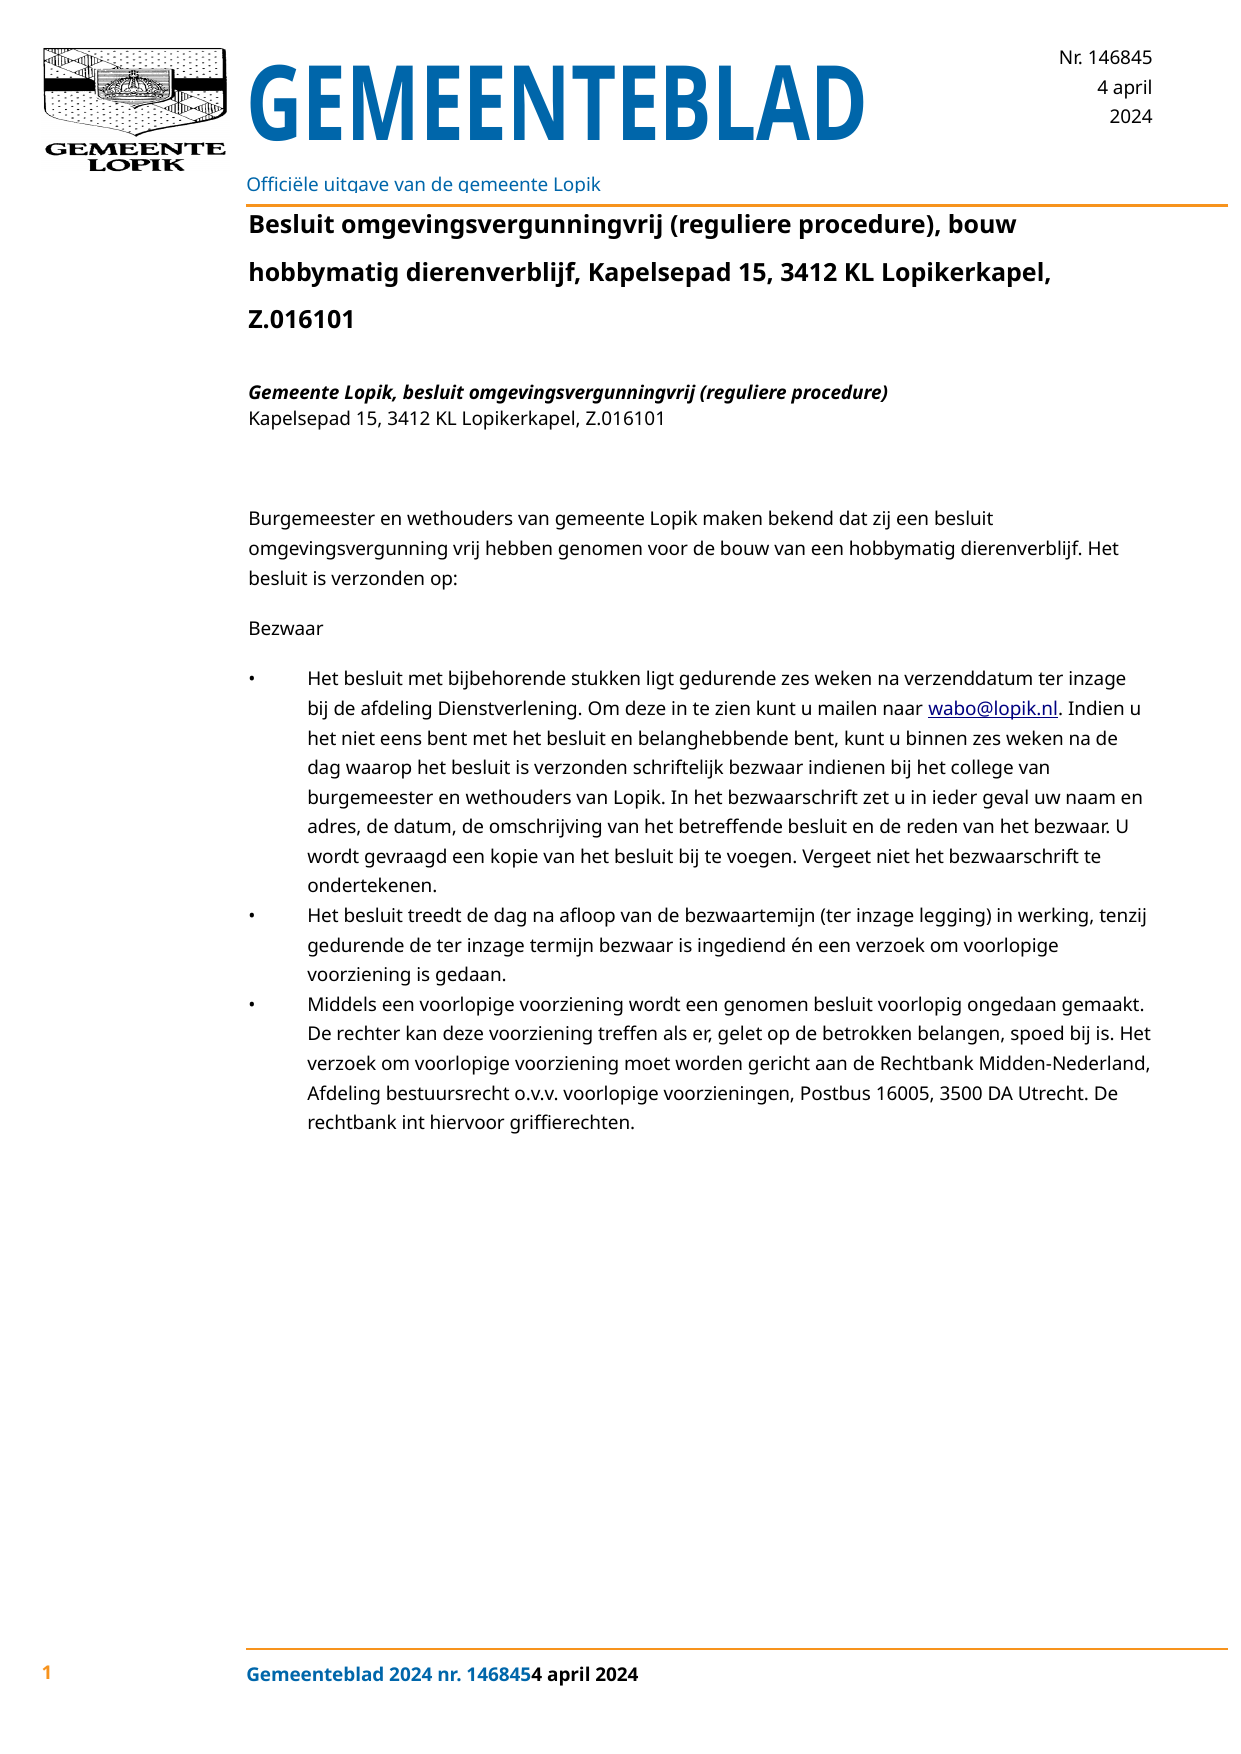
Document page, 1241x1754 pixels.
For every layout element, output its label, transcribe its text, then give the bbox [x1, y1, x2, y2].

text Kapelsepad 15, 3412 KL Lopikerkapel, Z.016101 [248, 405, 1152, 431]
text Burgemeester en wethouders van gemeente Lopik maken bekend dat zij een besluit omgevingsvergunning vrij hebben genomen voor de bouw van een hobbymatig dierenverblijf. Het besluit is verzonden op: [248, 506, 1152, 591]
list Middels een voorlopige voorziening wordt een genomen besluit voorlopig ongedaan gemaakt. De rechter kan deze voorziening treffen als er, gelet op de betrokken belangen, spoed bij is. Het verzoek om voorlopige voorziening moet worden gericht aan de Rechtbank Midden-Nederland, Afdeling bestuursrecht o.v.v. voorlopige voorzieningen, Postbus 16005, 3500 DA Utrecht. De rechtbank int hiervoor griffierechten. [248, 991, 1152, 1135]
text Bezwaar [248, 615, 1152, 641]
text Gemeente Lopik, besluit omgevingsvergunningvrij (reguliere procedure) [248, 379, 1152, 405]
list Het besluit treedt de dag na afloop van de bezwaartemijn (ter inzage legging) in werking, tenzij gedurende de ter inzage termijn bezwaar is ingediend én een verzoek om voorlopige voorziening is gedaan. [248, 902, 1152, 987]
list Het besluit met bijbehorende stukken ligt gedurende zes weken na verzenddatum ter inzage bij de afdeling Dienstverlening. Om deze in te zien kunt u mailen naar wabo@lopik.nl. Indien u het niet eens bent met het besluit en belanghebbende bent, kunt u binnen zes weken na de dag waarop het besluit is verzonden schriftelijk bezwaar indienen bij het college van burgemeester en wethouders van Lopik. In het bezwaarschrift zet u in ieder geval uw naam en adres, de datum, de omschrijving van het betreffende besluit en de reden van het bezwaar. U wordt gevraagd een kopie van het besluit bij te voegen. Vergeet niet het bezwaarschrift te ondertekenen. [248, 666, 1152, 898]
picture [41, 47, 231, 172]
text Besluit omgevingsvergunningvrij (reguliere procedure), bouw hobbymatig dierenverblijf, Kapelsepad 15, 3412 KL Lopikerkapel, Z.016101 [248, 207, 1152, 336]
